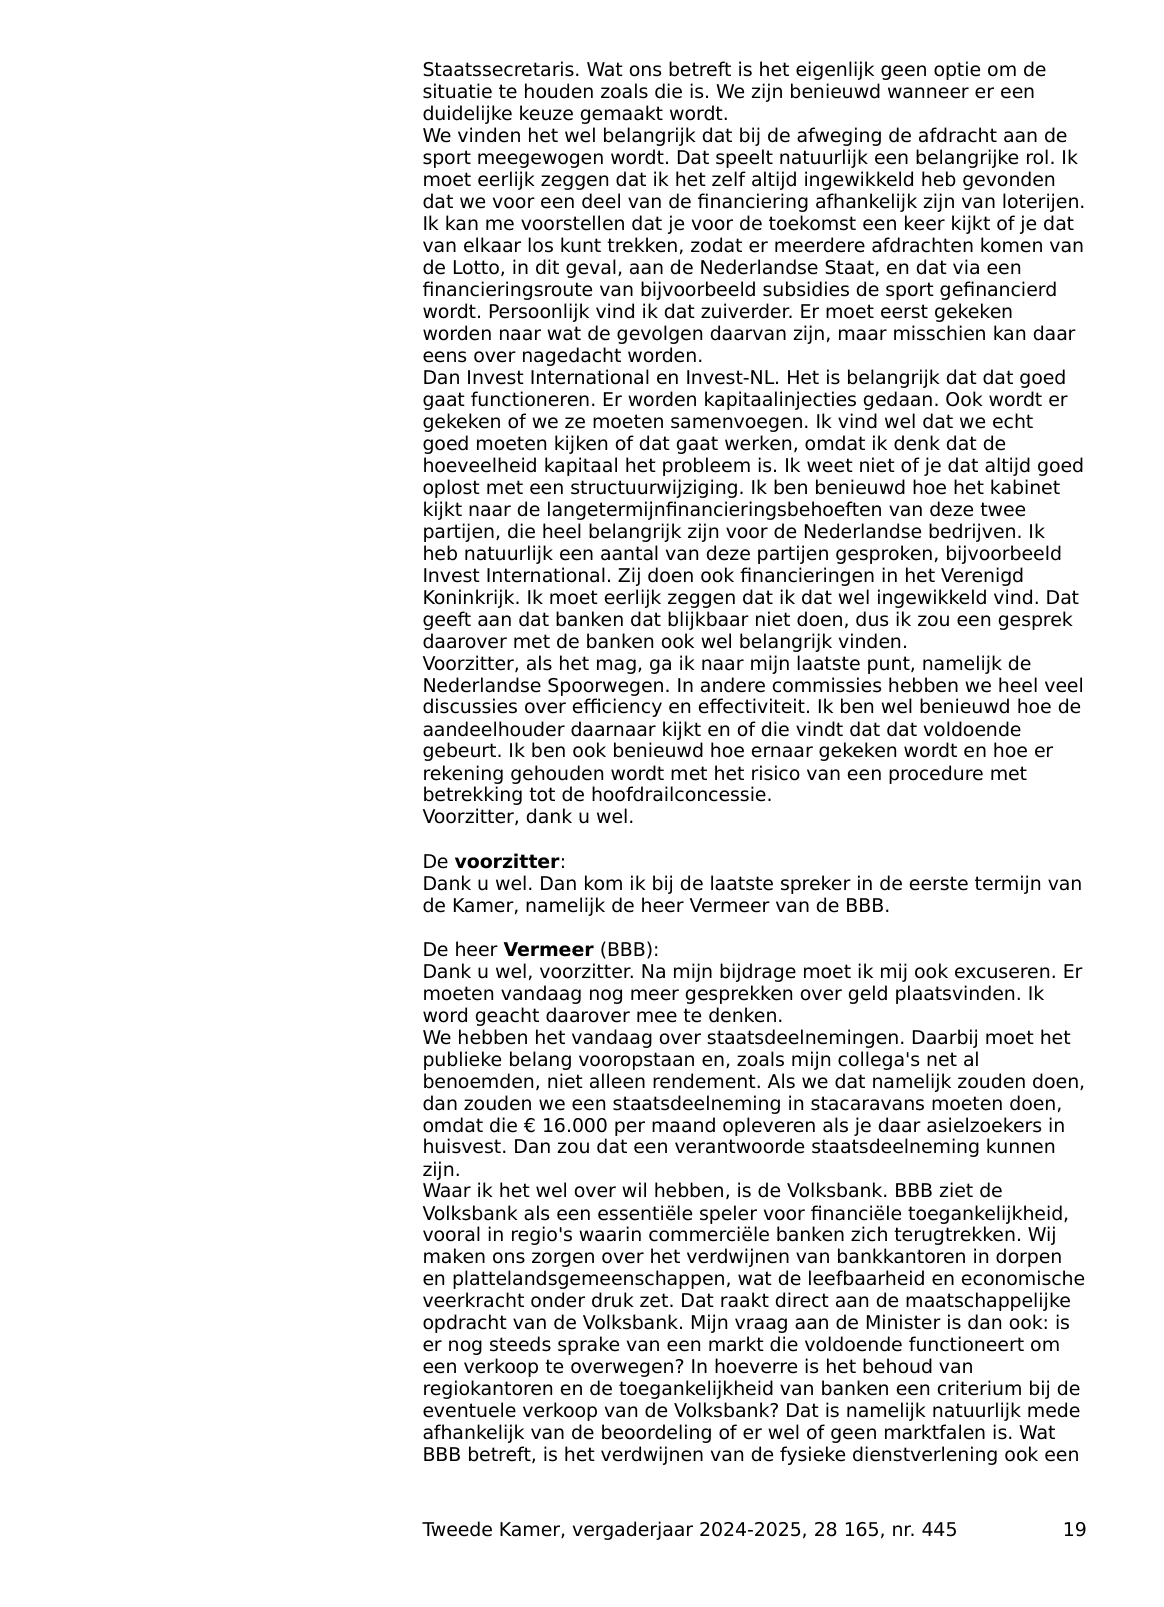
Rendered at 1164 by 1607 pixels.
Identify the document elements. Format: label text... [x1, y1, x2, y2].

text Dank u wel. Dan kom ik bij de laatste spreker in de eerste termijn van de Kamer, namelijk de heer Vermeer van de BBB. [422, 872, 1087, 916]
text Waar ik het wel over wil hebben, is de Volksbank. BBB ziet de Volksbank als een essentiële speler voor financiële toegankelijkheid, vooral in regio's waarin commerciële banken zich terugtrekken. Wij maken ons zorgen over het verdwijnen van bankkantoren in dorpen en plattelandsgemeenschappen, wat de leefbaarheid en economische veerkracht onder druk zet. Dat raakt direct aan de maatschappelijke opdracht van de Volksbank. Mijn vraag aan de Minister is dan ook: is er nog steeds sprake van een markt die voldoende functioneert om een verkoop te overwegen? In hoeverre is het behoud van regiokantoren en de toegankelijkheid van banken een criterium bij de eventuele verkoop van de Volksbank? Dat is namelijk natuurlijk mede afhankelijk van de beoordeling of er wel of geen marktfalen is. Wat BBB betreft, is het verdwijnen van de fysieke dienstverlening ook een [422, 1180, 1087, 1466]
text Dank u wel, voorzitter. Na mijn bijdrage moet ik mij ook excuseren. Er moeten vandaag nog meer gesprekken over geld plaatsvinden. Ik word geacht daarover mee te denken. [422, 961, 1087, 1027]
text Dan Invest International en Invest-NL. Het is belangrijk dat dat goed gaat functioneren. Er worden kapitaalinjecties gedaan. Ook wordt er gekeken of we ze moeten samenvoegen. Ik vind wel dat we echt goed moeten kijken of dat gaat werken, omdat ik denk dat de hoeveelheid kapitaal het probleem is. Ik weet niet of je dat altijd goed oplost met een structuurwijziging. Ik ben benieuwd hoe het kabinet kijkt naar de langetermijnfinancieringsbehoeften van deze twee partijen, die heel belangrijk zijn voor de Nederlandse bedrijven. Ik heb natuurlijk een aantal van deze partijen gesproken, bijvoorbeeld Invest International. Zij doen ook financieringen in het Verenigd Koninkrijk. Ik moet eerlijk zeggen dat ik dat wel ingewikkeld vind. Dat geeft aan dat banken dat blijkbaar niet doen, dus ik zou een gesprek daarover met de banken ook wel belangrijk vinden. [422, 367, 1087, 652]
text We hebben het vandaag over staatsdeelnemingen. Daarbij moet het publieke belang vooropstaan en, zoals mijn collega's net al benoemden, niet alleen rendement. Als we dat namelijk zouden doen, dan zouden we een staatsdeelneming in stacaravans moeten doen, omdat die € 16.000 per maand opleveren als je daar asielzoekers in huisvest. Dan zou dat een verantwoorde staatsdeelneming kunnen zijn. [422, 1027, 1087, 1180]
text Staatssecretaris. Wat ons betreft is het eigenlijk geen optie om de situatie te houden zoals die is. We zijn benieuwd wanneer er een duidelijke keuze gemaakt wordt. [422, 59, 1087, 125]
text De voorzitter: [422, 851, 1087, 872]
text We vinden het wel belangrijk dat bij de afweging de afdracht aan de sport meegewogen wordt. Dat speelt natuurlijk een belangrijke rol. Ik moet eerlijk zeggen dat ik het zelf altijd ingewikkeld heb gevonden dat we voor een deel van de financiering afhankelijk zijn van loterijen. Ik kan me voorstellen dat je voor de toekomst een keer kijkt of je dat van elkaar los kunt trekken, zodat er meerdere afdrachten komen van de Lotto, in dit geval, aan de Nederlandse Staat, en dat via een financieringsroute van bijvoorbeeld subsidies de sport gefinancierd wordt. Persoonlijk vind ik dat zuiverder. Er moet eerst gekeken worden naar wat de gevolgen daarvan zijn, maar misschien kan daar eens over nagedacht worden. [422, 125, 1087, 367]
text Voorzitter, dank u wel. [422, 806, 1087, 828]
text De heer Vermeer (BBB): [422, 939, 1087, 961]
text Voorzitter, als het mag, ga ik naar mijn laatste punt, namelijk de Nederlandse Spoorwegen. In andere commissies hebben we heel veel discussies over efficiency en effectiviteit. Ik ben wel benieuwd hoe de aandeelhouder daarnaar kijkt en of die vindt dat dat voldoende gebeurt. Ik ben ook benieuwd hoe ernaar gekeken wordt en hoe er rekening gehouden wordt met het risico van een procedure met betrekking tot de hoofdrailconcessie. [422, 652, 1087, 806]
